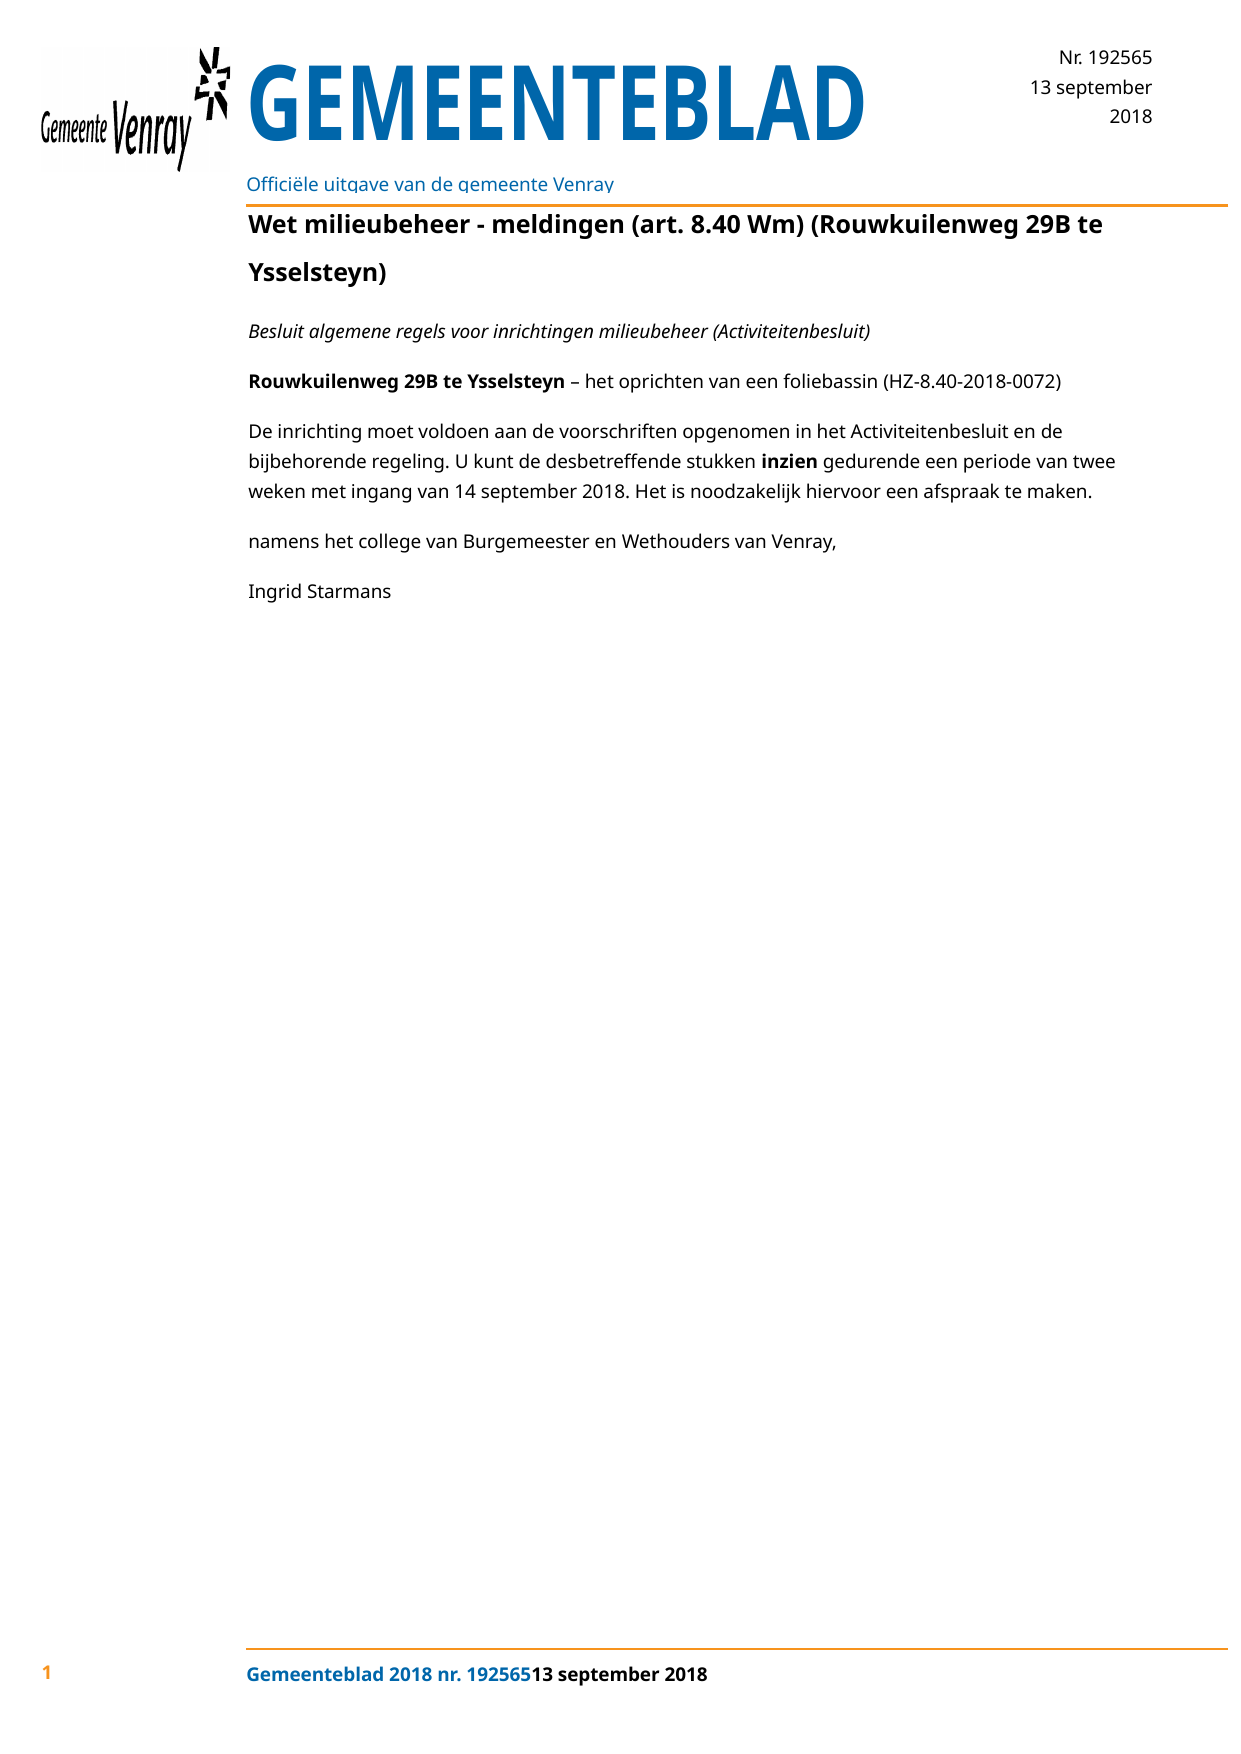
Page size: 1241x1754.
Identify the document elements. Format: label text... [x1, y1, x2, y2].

text De inrichting moet voldoen aan de voorschriften opgenomen in het Activiteitenbesluit en de bijbehorende regeling. U kunt de desbetreffende stukken inzien gedurende een periode van twee weken met ingang van 14 september 2018. Het is noodzakelijk hiervoor een afspraak te maken. [248, 419, 1152, 504]
text Ingrid Starmans [248, 579, 1152, 604]
text Rouwkuilenweg 29B te Ysselsteyn – het oprichten van een foliebassin (HZ-8.40-2018-0072) [248, 368, 1152, 394]
text Besluit algemene regels voor inrichtingen milieubeheer (Activiteitenbesluit) [248, 318, 1152, 344]
picture [41, 47, 231, 172]
text namens het college van Burgemeester en Wethouders van Venray, [248, 528, 1152, 554]
text Wet milieubeheer - meldingen (art. 8.40 Wm) (Rouwkuilenweg 29B te Ysselsteyn) [248, 207, 1152, 288]
